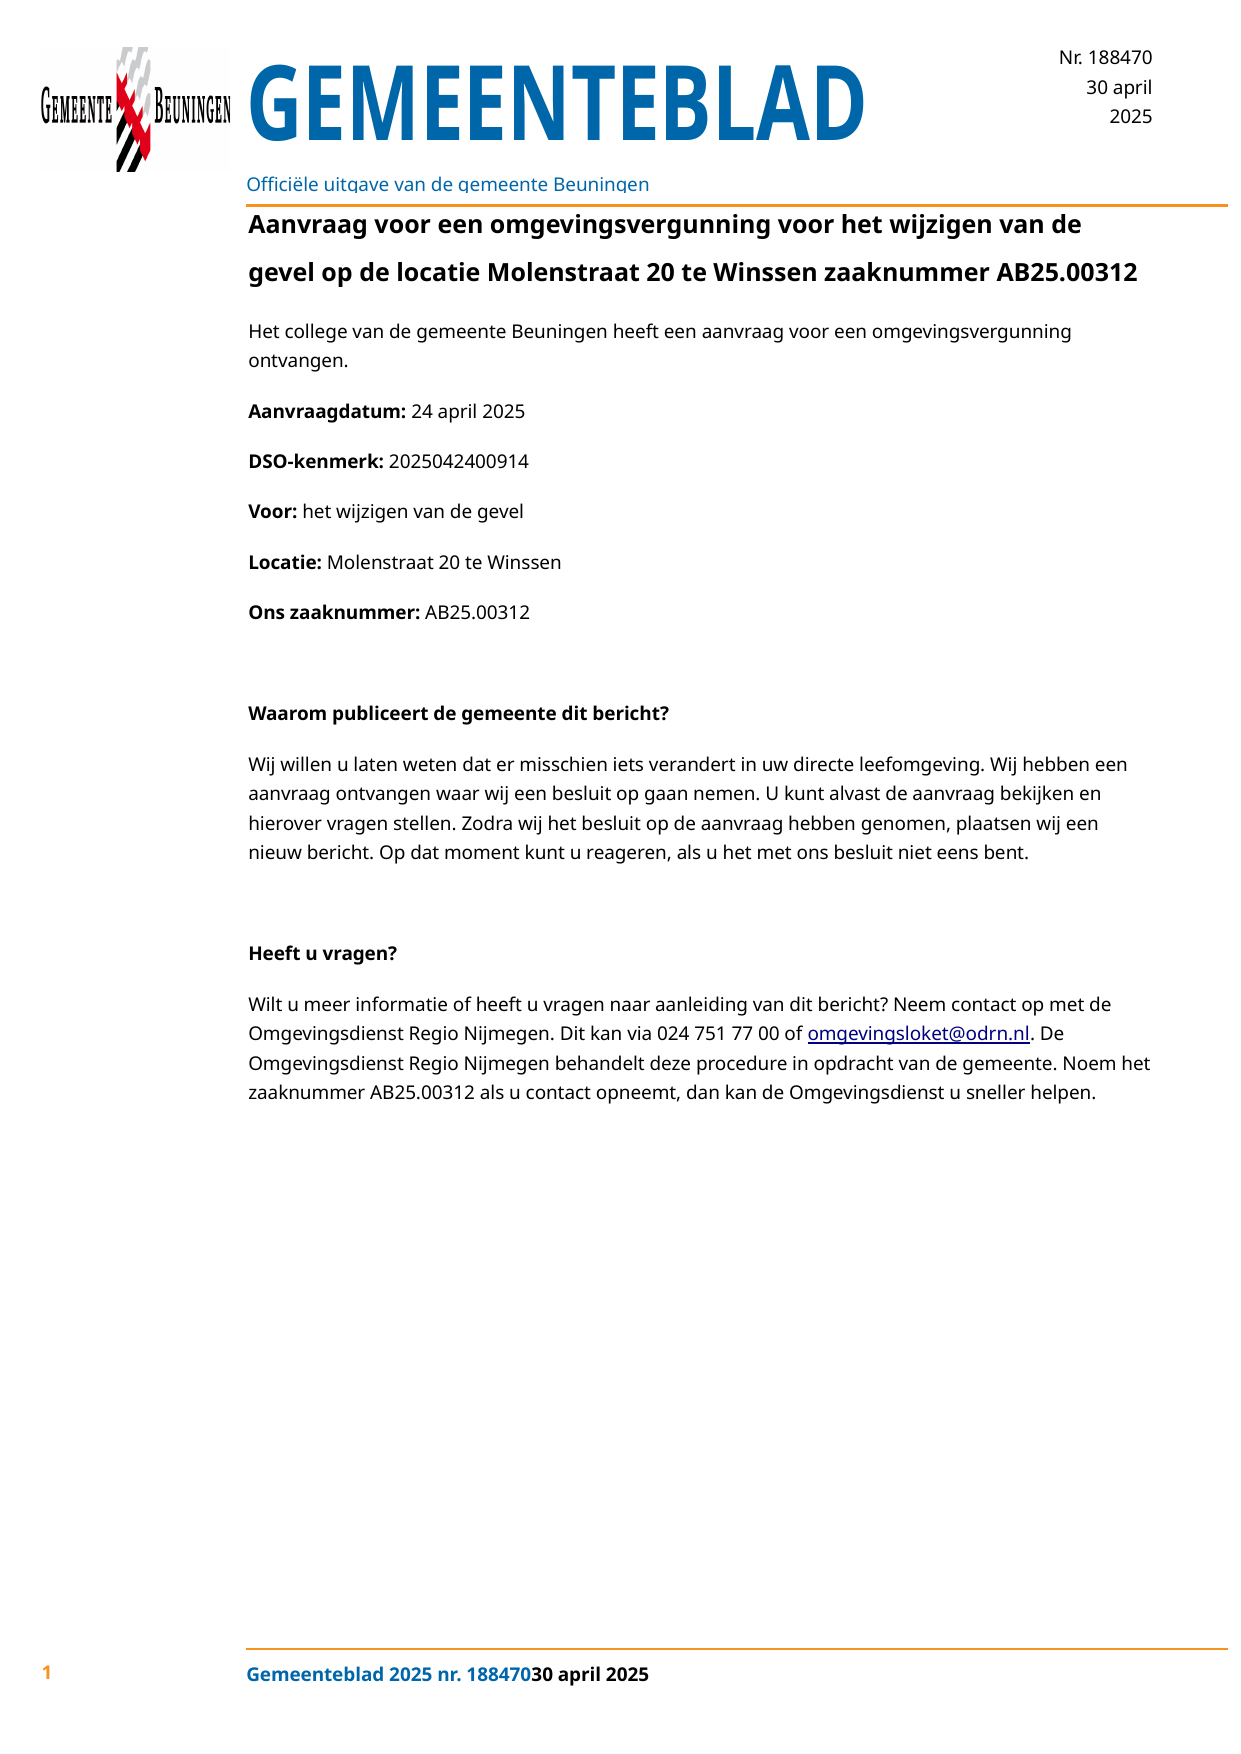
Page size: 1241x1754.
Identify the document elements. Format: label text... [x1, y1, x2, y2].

text Wij willen u laten weten dat er misschien iets verandert in uw directe leefomgeving. Wij hebben een aanvraag ontvangen waar wij een besluit op gaan nemen. U kunt alvast de aanvraag bekijken en hierover vragen stellen. Zodra wij het besluit op de aanvraag hebben genomen, plaatsen wij een nieuw bericht. Op dat moment kunt u reageren, als u het met ons besluit niet eens bent. [248, 751, 1152, 865]
text Waarom publiceert de gemeente dit bericht? [248, 700, 1152, 726]
text Locatie: Molenstraat 20 te Winssen [248, 549, 1152, 575]
picture [41, 47, 231, 172]
text DSO-kenmerk: 2025042400914 [248, 448, 1152, 474]
text Wilt u meer informatie of heeft u vragen naar aanleiding van dit bericht? Neem contact op met de Omgevingsdienst Regio Nijmegen. Dit kan via 024 751 77 00 of omgevingsloket@odrn.nl. De Omgevingsdienst Regio Nijmegen behandelt deze procedure in opdracht van de gemeente. Noem het zaaknummer AB25.00312 als u contact opneemt, dan kan de Omgevingsdienst u sneller helpen. [248, 991, 1152, 1105]
text Heeft u vragen? [248, 940, 1152, 966]
text Het college van de gemeente Beuningen heeft een aanvraag voor een omgevingsvergunning ontvangen. [248, 318, 1152, 373]
text Ons zaaknummer: AB25.00312 [248, 599, 1152, 625]
text Voor: het wijzigen van de gevel [248, 499, 1152, 524]
text Aanvraag voor een omgevingsvergunning voor het wijzigen van de gevel op de locatie Molenstraat 20 te Winssen zaaknummer AB25.00312 [248, 207, 1152, 288]
text Aanvraagdatum: 24 april 2025 [248, 398, 1152, 424]
